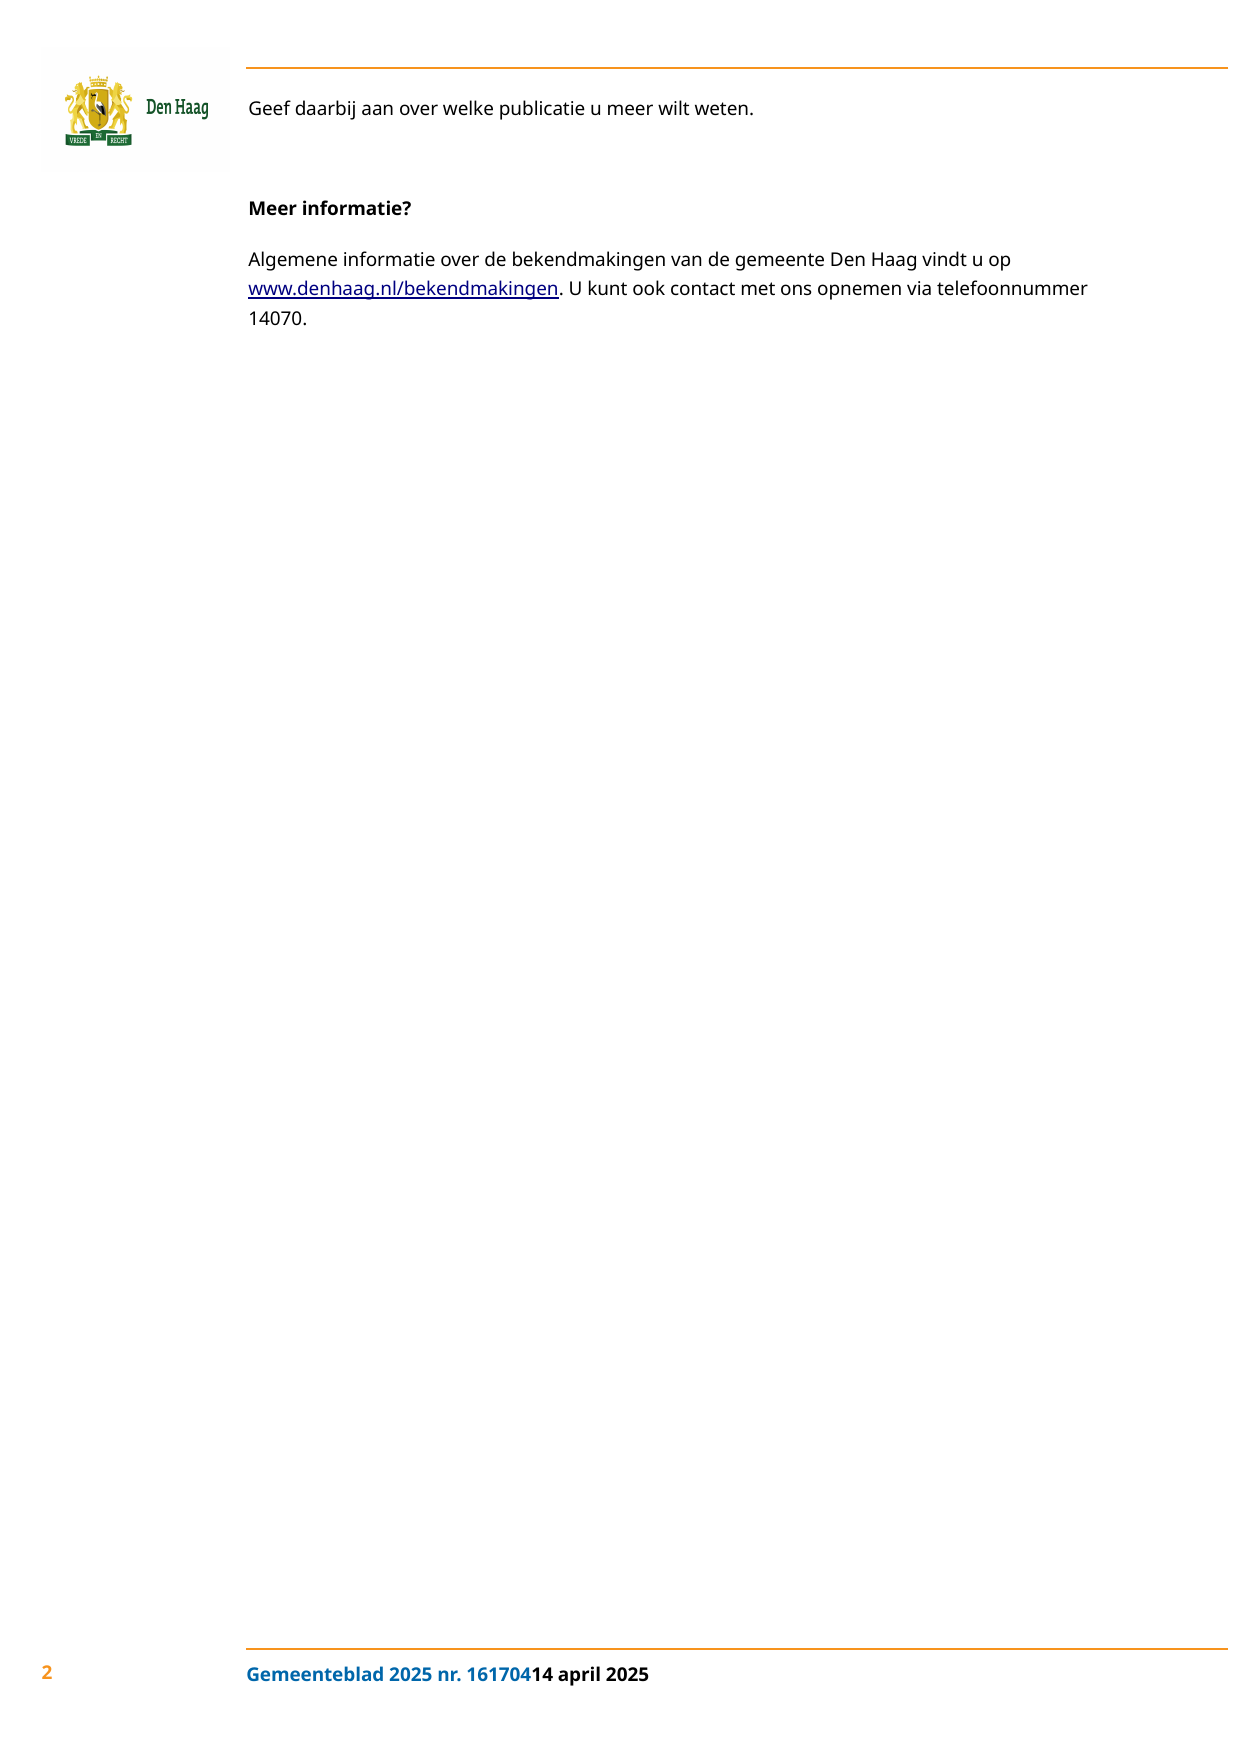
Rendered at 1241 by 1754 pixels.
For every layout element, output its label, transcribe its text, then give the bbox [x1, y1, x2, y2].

picture [41, 47, 231, 172]
text Geef daarbij aan over welke publicatie u meer wilt weten. [248, 95, 1152, 121]
text Algemene informatie over de bekendmakingen van de gemeente Den Haag vindt u op www.denhaag.nl/bekendmakingen. U kunt ook contact met ons opnemen via telefoonnummer 14070. [248, 246, 1152, 331]
text Meer informatie? [248, 196, 1152, 221]
